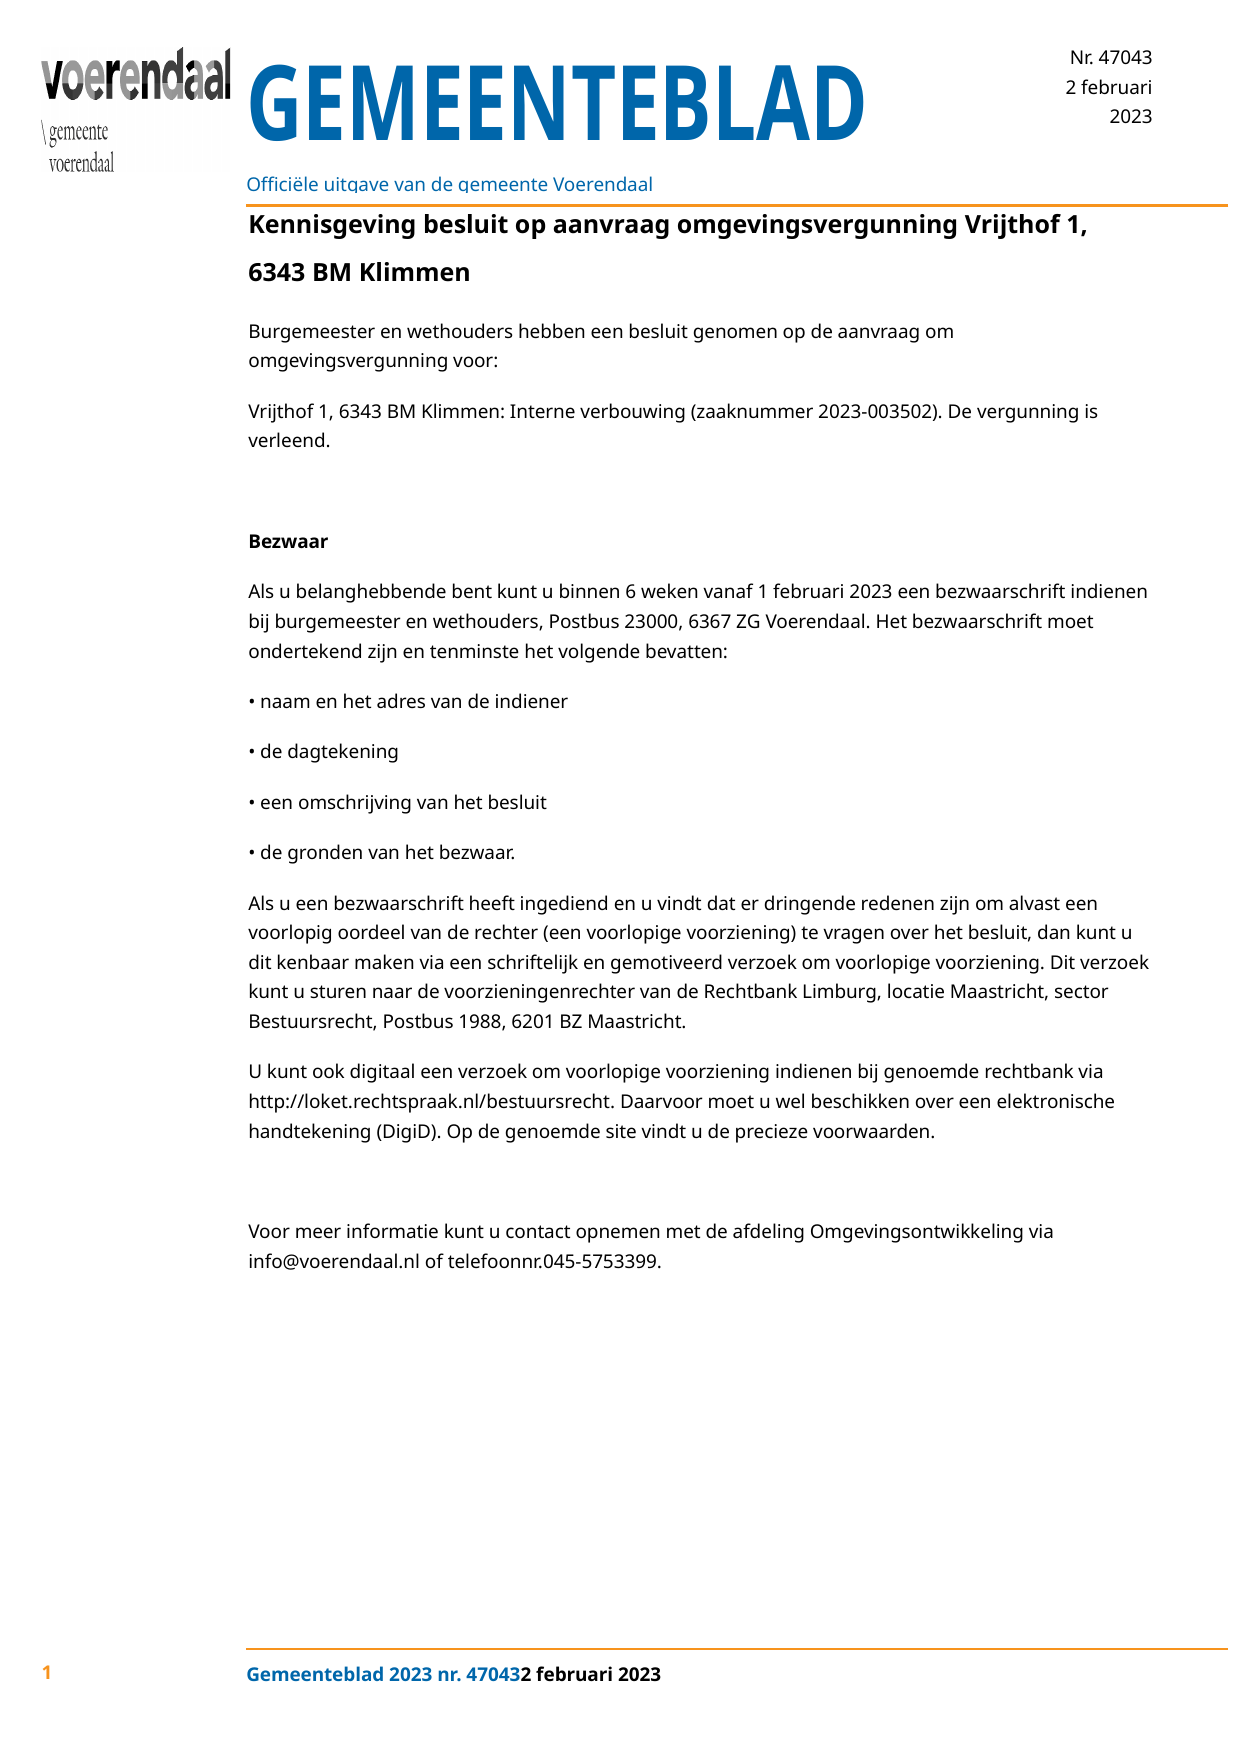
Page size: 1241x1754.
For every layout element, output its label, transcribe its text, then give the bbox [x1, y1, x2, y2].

text U kunt ook digitaal een verzoek om voorlopige voorziening indienen bij genoemde rechtbank via http://loket.rechtspraak.nl/bestuursrecht. Daarvoor moet u wel beschikken over een elektronische handtekening (DigiD). Op de genoemde site vindt u de precieze voorwaarden. [248, 1059, 1152, 1144]
text Kennisgeving besluit op aanvraag omgevingsvergunning Vrijthof 1, 6343 BM Klimmen [248, 207, 1152, 288]
text • de dagtekening [248, 739, 1152, 764]
picture [41, 47, 231, 172]
text Vrijthof 1, 6343 BM Klimmen: Interne verbouwing (zaaknummer 2023-003502). De vergunning is verleend. [248, 398, 1152, 453]
text • een omschrijving van het besluit [248, 789, 1152, 815]
text • de gronden van het bezwaar. [248, 839, 1152, 865]
text Bezwaar [248, 528, 1152, 554]
text Als u een bezwaarschrift heeft ingediend en u vindt dat er dringende redenen zijn om alvast een voorlopig oordeel van de rechter (een voorlopige voorziening) te vragen over het besluit, dan kunt u dit kenbaar maken via een schriftelijk en gemotiveerd verzoek om voorlopige voorziening. Dit verzoek kunt u sturen naar de voorzieningenrechter van de Rechtbank Limburg, locatie Maastricht, sector Bestuursrecht, Postbus 1988, 6201 BZ Maastricht. [248, 890, 1152, 1034]
text Als u belanghebbende bent kunt u binnen 6 weken vanaf 1 februari 2023 een bezwaarschrift indienen bij burgemeester en wethouders, Postbus 23000, 6367 ZG Voerendaal. Het bezwaarschrift moet ondertekend zijn en tenminste het volgende bevatten: [248, 579, 1152, 664]
text • naam en het adres van de indiener [248, 688, 1152, 714]
text Burgemeester en wethouders hebben een besluit genomen op de aanvraag om omgevingsvergunning voor: [248, 318, 1152, 373]
text Voor meer informatie kunt u contact opnemen met de afdeling Omgevingsontwikkeling via info@voerendaal.nl of telefoonnr.045-5753399. [248, 1219, 1152, 1274]
